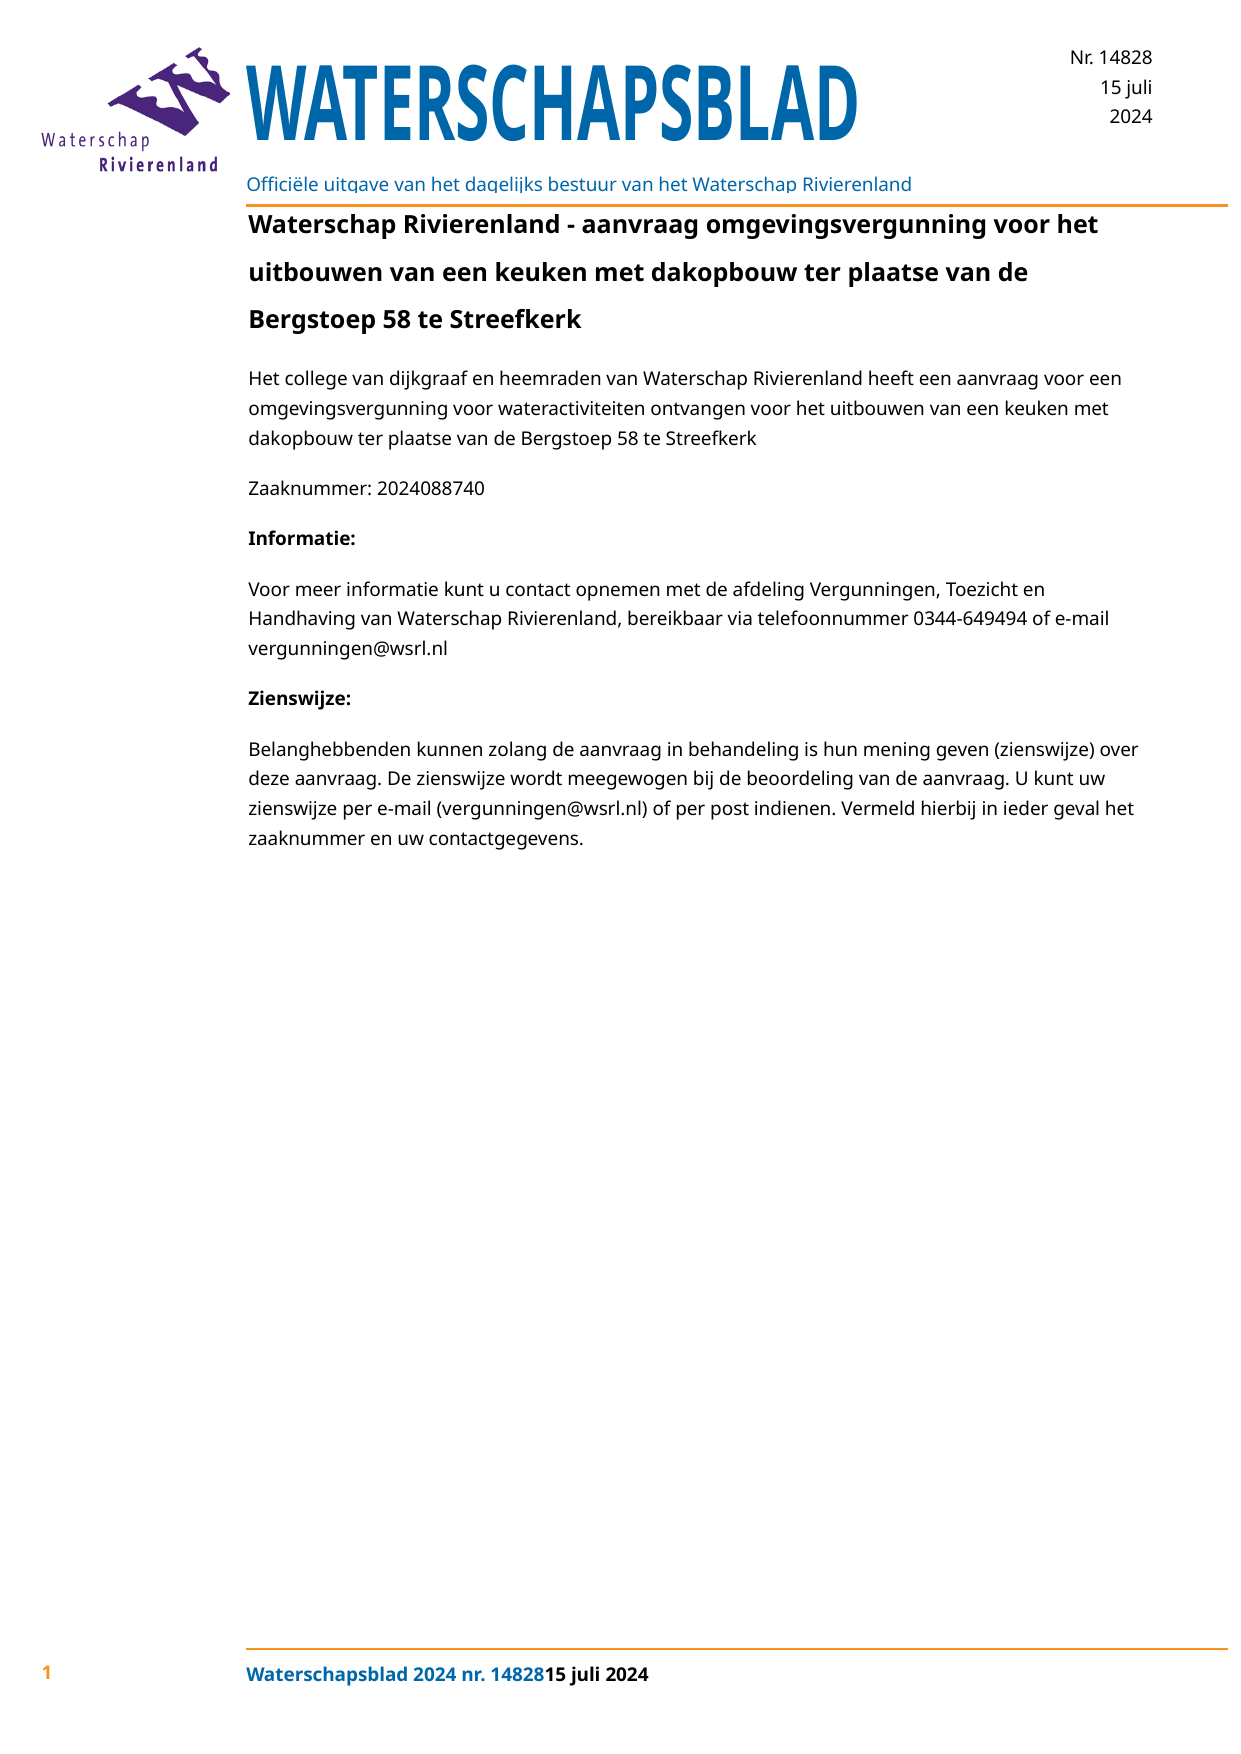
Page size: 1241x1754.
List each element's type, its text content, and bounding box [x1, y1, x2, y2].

text Belanghebbenden kunnen zolang de aanvraag in behandeling is hun mening geven (zienswijze) over deze aanvraag. De zienswijze wordt meegewogen bij de beoordeling van de aanvraag. U kunt uw zienswijze per e-mail (vergunningen@wsrl.nl) of per post indienen. Vermeld hierbij in ieder geval het zaaknummer en uw contactgegevens. [248, 736, 1152, 850]
text Zienswijze: [248, 686, 1152, 711]
picture [41, 47, 231, 172]
text Het college van dijkgraaf en heemraden van Waterschap Rivierenland heeft een aanvraag voor een omgevingsvergunning voor wateractiviteiten ontvangen voor het uitbouwen van een keuken met dakopbouw ter plaatse van de Bergstoep 58 te Streefkerk [248, 366, 1152, 450]
text Informatie: [248, 526, 1152, 551]
text Voor meer informatie kunt u contact opnemen met de afdeling Vergunningen, Toezicht en Handhaving van Waterschap Rivierenland, bereikbaar via telefoonnummer 0344-649494 of e-mail vergunningen@wsrl.nl [248, 576, 1152, 661]
text Zaaknummer: 2024088740 [248, 475, 1152, 501]
text Waterschap Rivierenland - aanvraag omgevingsvergunning voor het uitbouwen van een keuken met dakopbouw ter plaatse van de Bergstoep 58 te Streefkerk [248, 207, 1152, 336]
